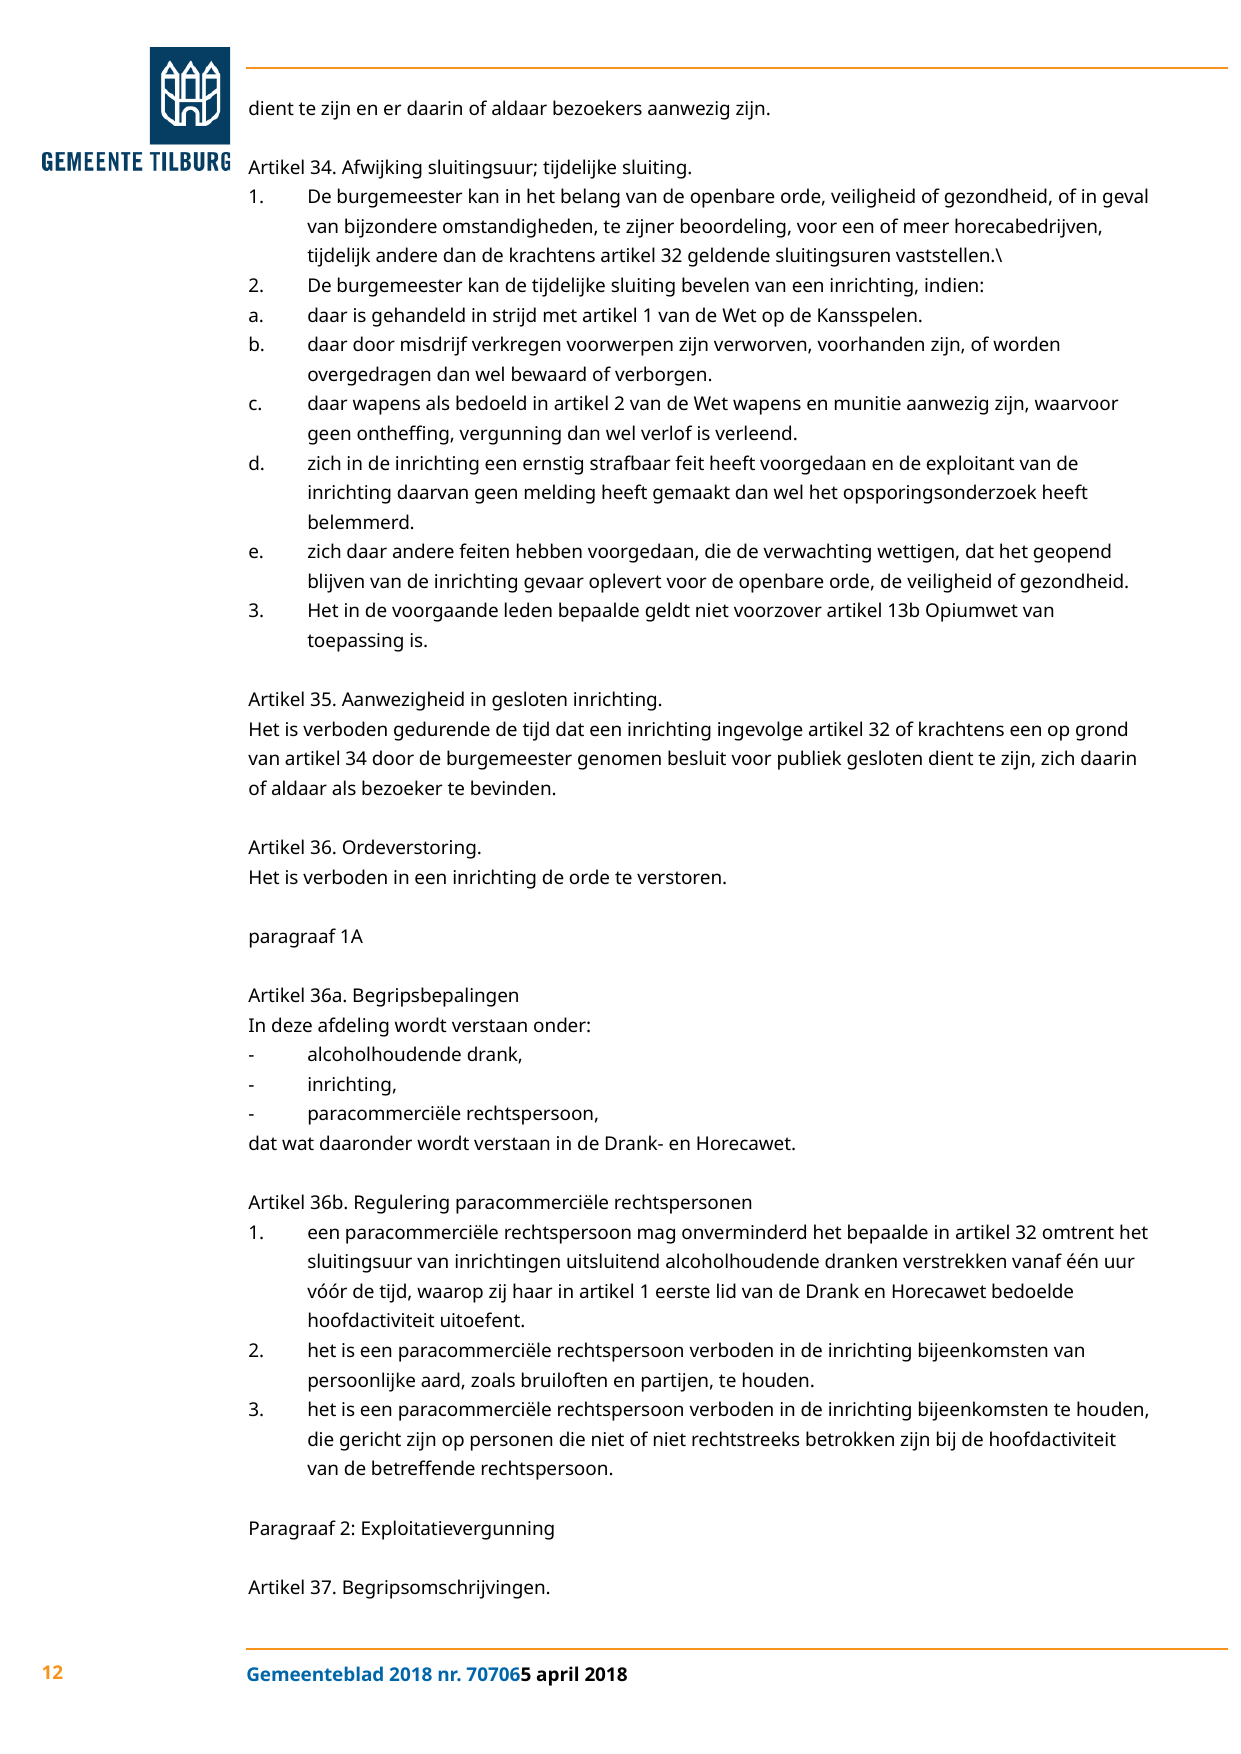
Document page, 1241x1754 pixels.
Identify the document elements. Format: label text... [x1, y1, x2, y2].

picture [41, 47, 231, 172]
list De burgemeester kan in het belang van de openbare orde, veiligheid of gezondheid, of in geval van bijzondere omstandigheden, te zijner beoordeling, voor een of meer horecabedrijven, tijdelijk andere dan de krachtens artikel 32 geldende sluitingsuren vaststellen.\ [248, 183, 1152, 268]
text In deze afdeling wordt verstaan onder: [248, 1012, 1152, 1038]
list De burgemeester kan de tijdelijke sluiting bevelen van een inrichting, indien: [248, 272, 1152, 298]
list alcoholhoudende drank, [248, 1041, 1152, 1067]
list het is een paracommerciële rechtspersoon verboden in de inrichting bijeenkomsten van persoonlijke aard, zoals bruiloften en partijen, te houden. [248, 1337, 1152, 1393]
list daar door misdrijf verkregen voorwerpen zijn verworven, voorhanden zijn, of worden overgedragen dan wel bewaard of verborgen. [248, 331, 1152, 387]
list zich daar andere feiten hebben voorgedaan, die de verwachting wettigen, dat het geopend blijven van de inrichting gevaar oplevert voor de openbare orde, de veiligheid of gezondheid. [248, 538, 1152, 594]
text dat wat daaronder wordt verstaan in de Drank- en Horecawet. [248, 1130, 1152, 1156]
text Artikel 36a. Begripsbepalingen [248, 982, 1152, 1008]
text Paragraaf 2: Exploitatievergunning [248, 1515, 1152, 1541]
text Het is verboden gedurende de tijd dat een inrichting ingevolge artikel 32 of krachtens een op grond van artikel 34 door de burgemeester genomen besluit voor publiek gesloten dient te zijn, zich daarin of aldaar als bezoeker te bevinden. [248, 716, 1152, 801]
text paragraaf 1A [248, 923, 1152, 949]
text Artikel 36. Ordeverstoring. [248, 834, 1152, 860]
list inrichting, [248, 1071, 1152, 1097]
list een paracommerciële rechtspersoon mag onverminderd het bepaalde in artikel 32 omtrent het sluitingsuur van inrichtingen uitsluitend alcoholhoudende dranken verstrekken vanaf één uur vóór de tijd, waarop zij haar in artikel 1 eerste lid van de Drank en Horecawet bedoelde hoofdactiviteit uitoefent. [248, 1219, 1152, 1333]
list Het in de voorgaande leden bepaalde geldt niet voorzover artikel 13b Opiumwet van toepassing is. [248, 598, 1152, 653]
text Artikel 37. Begripsomschrijvingen. [248, 1574, 1152, 1600]
text Het is verboden in een inrichting de orde te verstoren. [248, 864, 1152, 890]
list daar wapens als bedoeld in artikel 2 van de Wet wapens en munitie aanwezig zijn, waarvoor geen ontheffing, vergunning dan wel verlof is verleend. [248, 391, 1152, 446]
list het is een paracommerciële rechtspersoon verboden in de inrichting bijeenkomsten te houden, die gericht zijn op personen die niet of niet rechtstreeks betrokken zijn bij de hoofdactiviteit van de betreffende rechtspersoon. [248, 1396, 1152, 1481]
text dient te zijn en er daarin of aldaar bezoekers aanwezig zijn. [248, 95, 1152, 121]
list zich in de inrichting een ernstig strafbaar feit heeft voorgedaan en de exploitant van de inrichting daarvan geen melding heeft gemaakt dan wel het opsporingsonderzoek heeft belemmerd. [248, 450, 1152, 535]
list daar is gehandeld in strijd met artikel 1 van de Wet op de Kansspelen. [248, 302, 1152, 328]
text Artikel 35. Aanwezigheid in gesloten inrichting. [248, 686, 1152, 712]
text Artikel 34. Afwijking sluitingsuur; tijdelijke sluiting. [248, 154, 1152, 180]
list paracommerciële rechtspersoon, [248, 1101, 1152, 1126]
text Artikel 36b. Regulering paracommerciële rechtspersonen [248, 1189, 1152, 1215]
